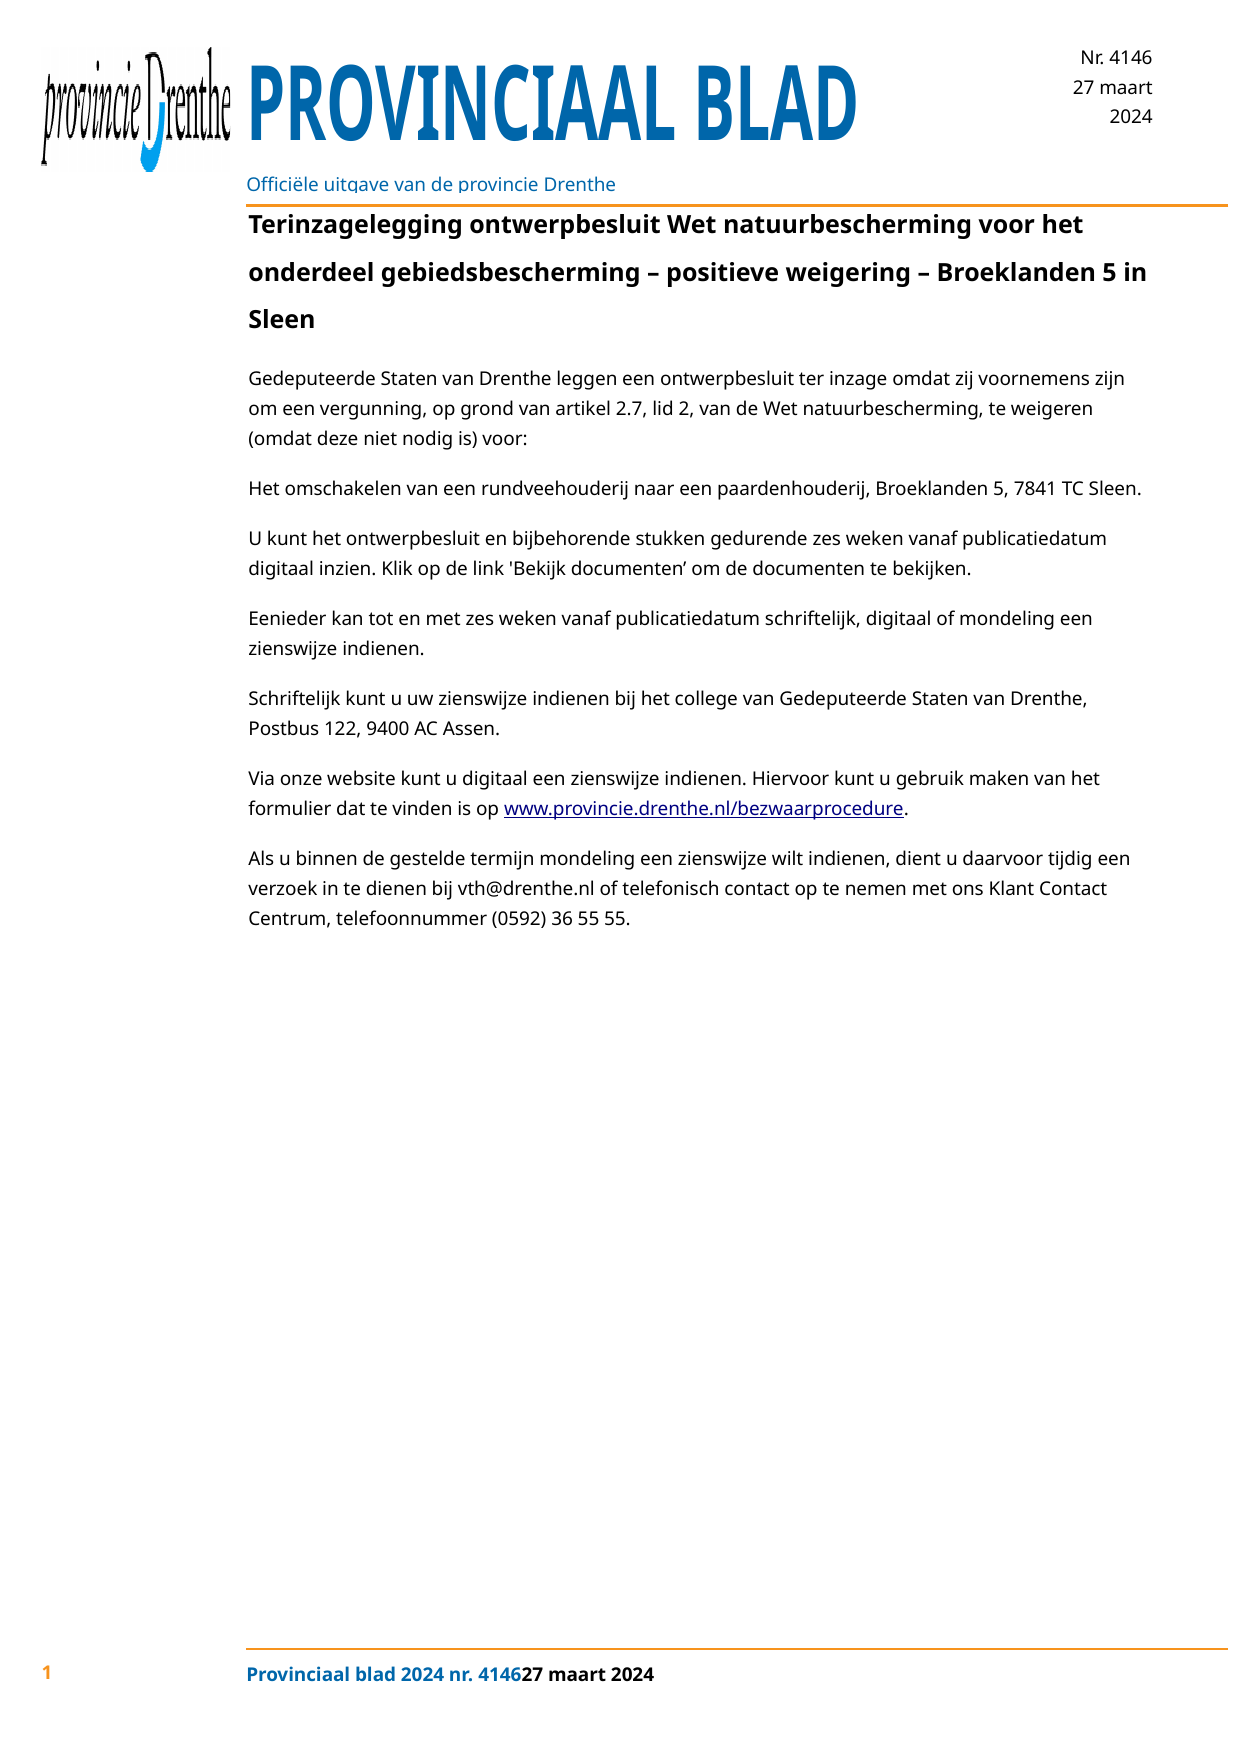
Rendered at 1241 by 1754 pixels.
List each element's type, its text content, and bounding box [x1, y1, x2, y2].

text Via onze website kunt u digitaal een zienswijze indienen. Hiervoor kunt u gebruik maken van het formulier dat te vinden is op www.provincie.drenthe.nl/bezwaarprocedure. [248, 766, 1152, 821]
text Gedeputeerde Staten van Drenthe leggen een ontwerpbesluit ter inzage omdat zij voornemens zijn om een vergunning, op grond van artikel 2.7, lid 2, van de Wet natuurbescherming, te weigeren (omdat deze niet nodig is) voor: [248, 366, 1152, 450]
text Het omschakelen van een rundveehouderij naar een paardenhouderij, Broeklanden 5, 7841 TC Sleen. [248, 475, 1152, 501]
text Eenieder kan tot en met zes weken vanaf publicatiedatum schriftelijk, digitaal of mondeling een zienswijze indienen. [248, 606, 1152, 661]
text Terinzagelegging ontwerpbesluit Wet natuurbescherming voor het onderdeel gebiedsbescherming – positieve weigering – Broeklanden 5 in Sleen [248, 207, 1152, 336]
text U kunt het ontwerpbesluit en bijbehorende stukken gedurende zes weken vanaf publicatiedatum digitaal inzien. Klik op de link 'Bekijk documenten’ om de documenten te bekijken. [248, 526, 1152, 581]
text Schriftelijk kunt u uw zienswijze indienen bij het college van Gedeputeerde Staten van Drenthe, Postbus 122, 9400 AC Assen. [248, 686, 1152, 741]
text Als u binnen de gestelde termijn mondeling een zienswijze wilt indienen, dient u daarvoor tijdig een verzoek in te dienen bij vth@drenthe.nl of telefonisch contact op te nemen met ons Klant Contact Centrum, telefoonnummer (0592) 36 55 55. [248, 846, 1152, 930]
picture [41, 47, 231, 172]
